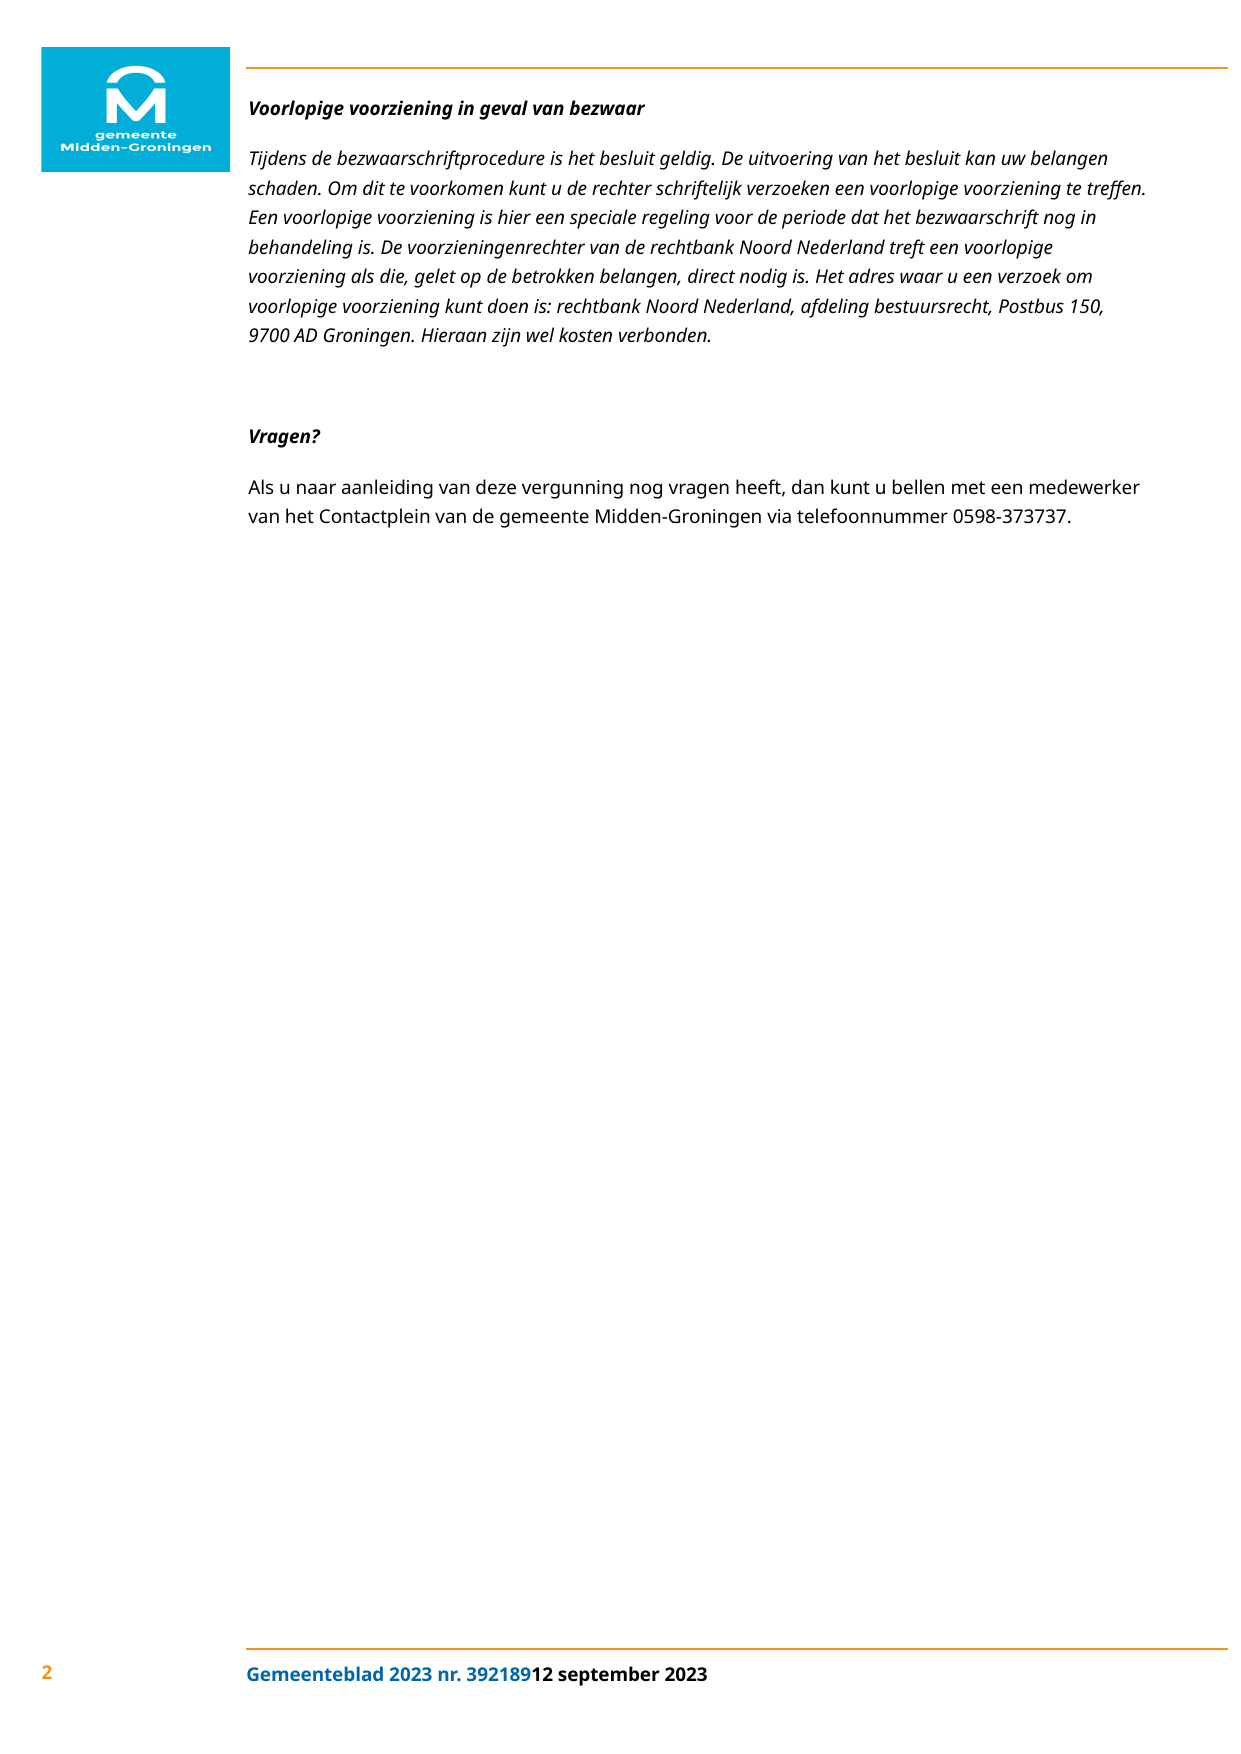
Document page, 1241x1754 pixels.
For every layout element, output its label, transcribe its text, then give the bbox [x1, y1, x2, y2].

text Voorlopige voorziening in geval van bezwaar [248, 95, 1152, 121]
picture [108, 66, 164, 82]
picture [184, 146, 190, 153]
picture [107, 89, 165, 122]
text Als u naar aanleiding van deze vergunning nog vragen heeft, dan kunt u bellen met een medewerker van het Contactplein van de gemeente Midden-Groningen via telefoonnummer 0598-373737. [248, 474, 1152, 529]
text Tijdens de bezwaarschriftprocedure is het besluit geldig. De uitvoering van het besluit kan uw belangen schaden. Om dit te voorkomen kunt u de rechter schriftelijk verzoeken een voorlopige voorziening te treffen. Een voorlopige voorziening is hier een speciale regeling voor de periode dat het bezwaarschrift nog in behandeling is. De voorzieningenrechter van de rechtbank Noord Nederland treft een voorlopige voorziening als die, gelet op de betrokken belangen, direct nodig is. Het adres waar u een verzoek om voorlopige voorziening kunt doen is: rechtbank Noord Nederland, afdeling bestuursrecht, Postbus 150, 9700 AD Groningen. Hieraan zijn wel kosten verbonden. [248, 145, 1152, 348]
text Vragen? [248, 423, 1152, 449]
